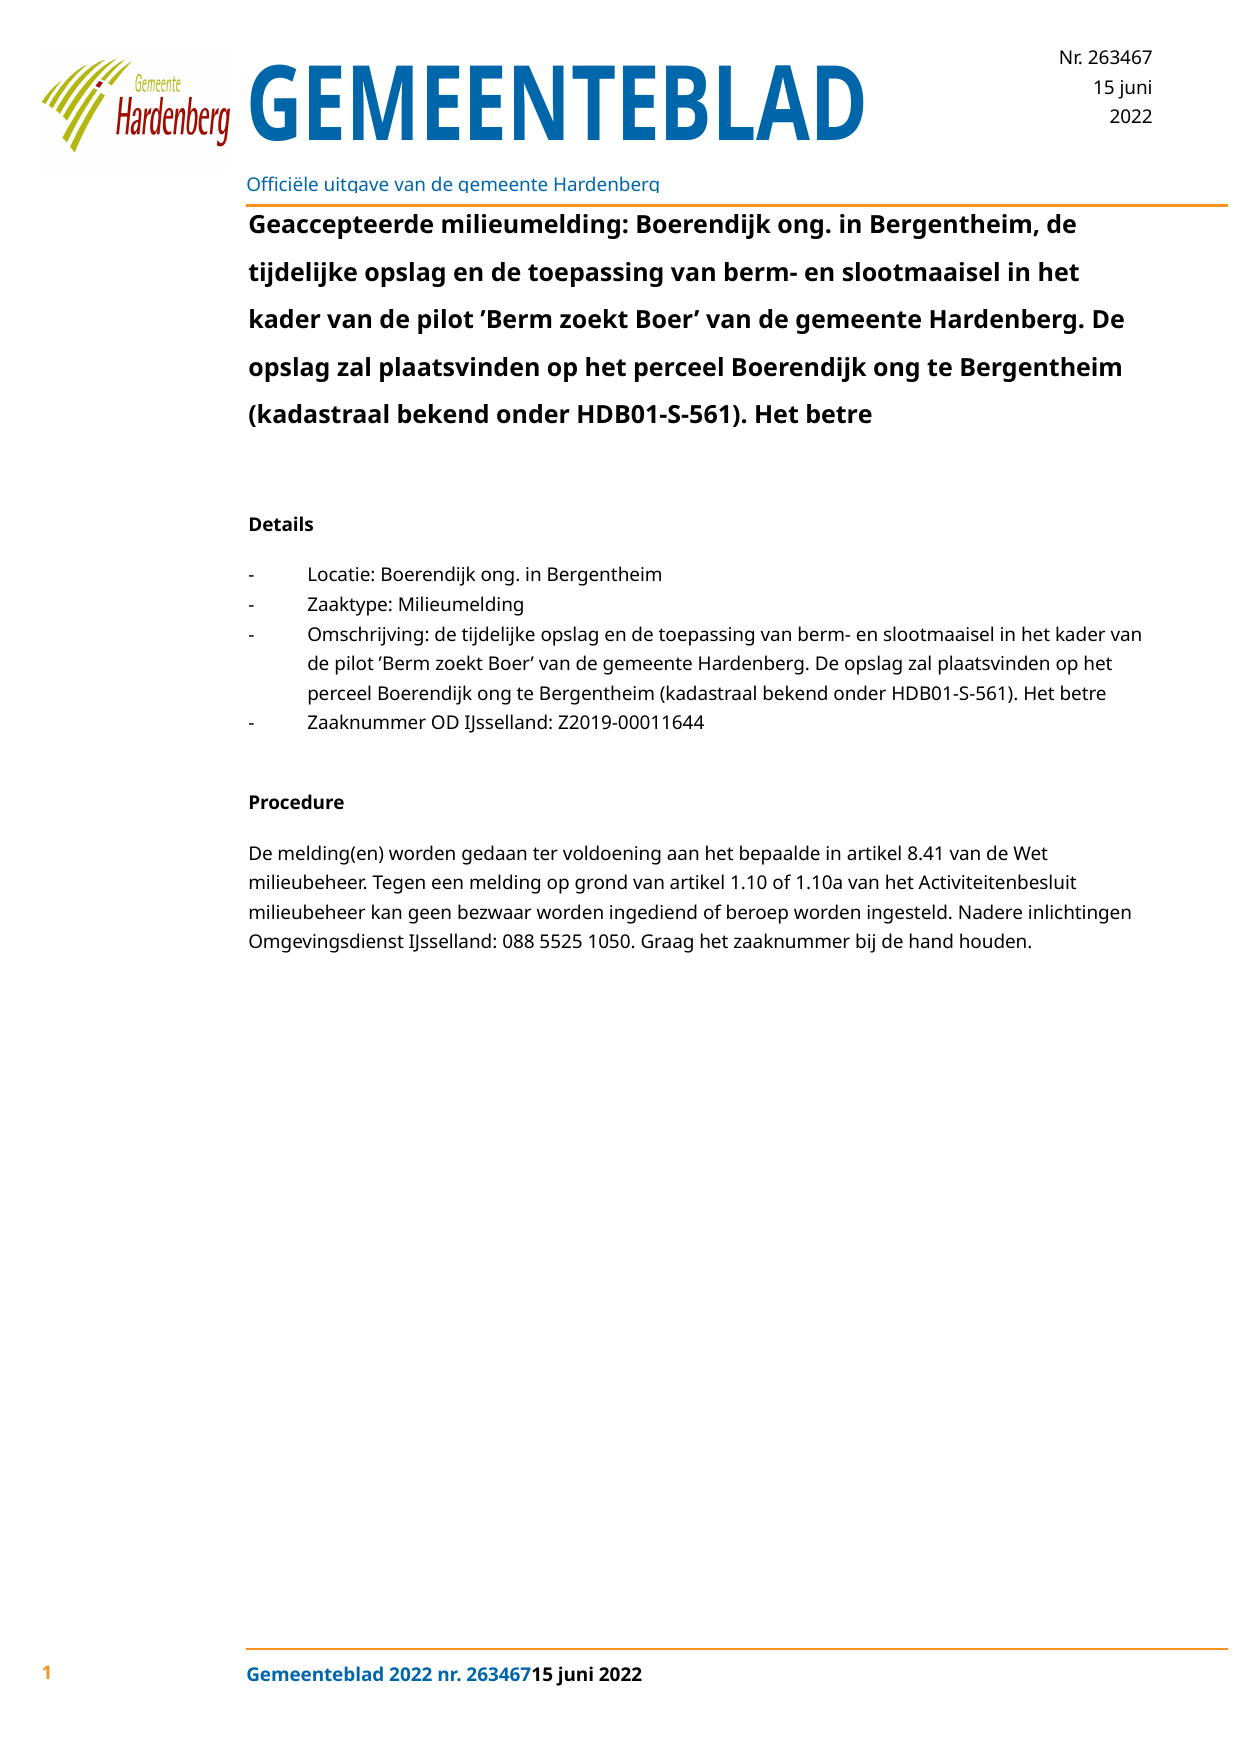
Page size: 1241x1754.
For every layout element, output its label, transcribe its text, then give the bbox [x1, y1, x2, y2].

text Geaccepteerde milieumelding: Boerendijk ong. in Bergentheim, de tijdelijke opslag en de toepassing van berm- en slootmaaisel in het kader van de pilot ’Berm zoekt Boer’ van de gemeente Hardenberg. De opslag zal plaatsvinden op het perceel Boerendijk ong te Bergentheim (kadastraal bekend onder HDB01-S-561). Het betre [248, 207, 1152, 431]
text Procedure [248, 789, 1152, 815]
list Locatie: Boerendijk ong. in Bergentheim [248, 562, 1152, 587]
text De melding(en) worden gedaan ter voldoening aan het bepaalde in artikel 8.41 van de Wet milieubeheer. Tegen een melding op grond van artikel 1.10 of 1.10a van het Activiteitenbesluit milieubeheer kan geen bezwaar worden ingediend of beroep worden ingesteld. Nadere inlichtingen Omgevingsdienst IJsselland: 088 5525 1050. Graag het zaaknummer bij de hand houden. [248, 840, 1152, 954]
list Omschrijving: de tijdelijke opslag en de toepassing van berm- en slootmaaisel in het kader van de pilot ’Berm zoekt Boer’ van de gemeente Hardenberg. De opslag zal plaatsvinden op het perceel Boerendijk ong te Bergentheim (kadastraal bekend onder HDB01-S-561). Het betre [248, 621, 1152, 706]
text Details [248, 511, 1152, 537]
list Zaaktype: Milieumelding [248, 591, 1152, 617]
list Zaaknummer OD IJsselland: Z2019-00011644 [248, 709, 1152, 735]
picture [41, 47, 231, 172]
